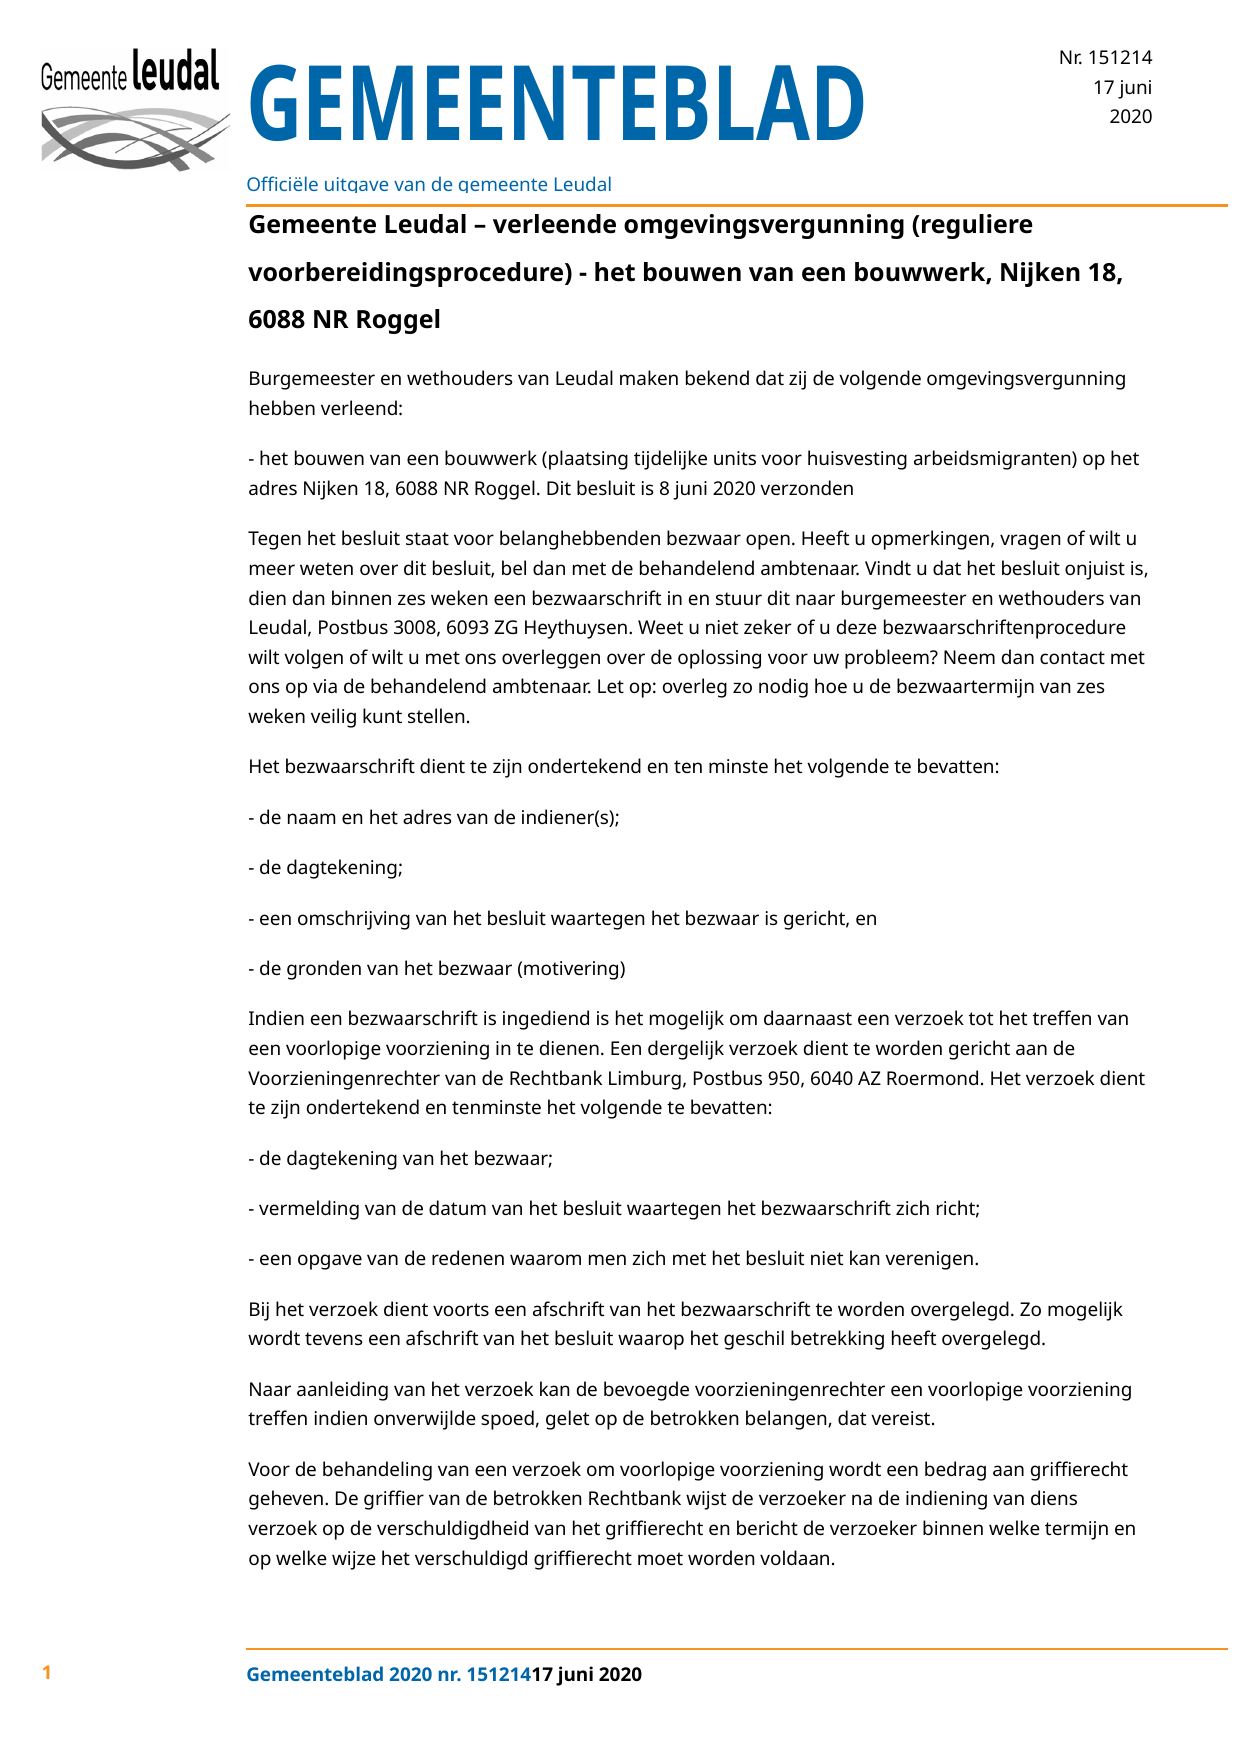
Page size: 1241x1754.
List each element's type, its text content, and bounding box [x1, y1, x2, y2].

text Voor de behandeling van een verzoek om voorlopige voorziening wordt een bedrag aan griffierecht geheven. De griffier van de betrokken Rechtbank wijst de verzoeker na de indiening van diens verzoek op de verschuldigdheid van het griffierecht en bericht de verzoeker binnen welke termijn en op welke wijze het verschuldigd griffierecht moet worden voldaan. [248, 1456, 1152, 1570]
text Gemeente Leudal – verleende omgevingsvergunning (reguliere voorbereidingsprocedure) - het bouwen van een bouwwerk, Nijken 18, 6088 NR Roggel [248, 207, 1152, 336]
text - de naam en het adres van de indiener(s); [248, 804, 1152, 829]
text Naar aanleiding van het verzoek kan de bevoegde voorzieningenrechter een voorlopige voorziening treffen indien onverwijlde spoed, gelet op de betrokken belangen, dat vereist. [248, 1376, 1152, 1431]
text - het bouwen van een bouwwerk (plaatsing tijdelijke units voor huisvesting arbeidsmigranten) op het adres Nijken 18, 6088 NR Roggel. Dit besluit is 8 juni 2020 verzonden [248, 446, 1152, 501]
text - vermelding van de datum van het besluit waartegen het bezwaarschrift zich richt; [248, 1195, 1152, 1221]
picture [41, 47, 231, 172]
text - de gronden van het bezwaar (motivering) [248, 955, 1152, 981]
text Het bezwaarschrift dient te zijn ondertekend en ten minste het volgende te bevatten: [248, 753, 1152, 779]
text Bij het verzoek dient voorts een afschrift van het bezwaarschrift te worden overgelegd. Zo mogelijk wordt tevens een afschrift van het besluit waarop het geschil betrekking heeft overgelegd. [248, 1296, 1152, 1351]
text Indien een bezwaarschrift is ingediend is het mogelijk om daarnaast een verzoek tot het treffen van een voorlopige voorziening in te dienen. Een dergelijk verzoek dient te worden gericht aan de Voorzieningenrechter van de Rechtbank Limburg, Postbus 950, 6040 AZ Roermond. Het verzoek dient te zijn ondertekend en tenminste het volgende te bevatten: [248, 1006, 1152, 1120]
text - een opgave van de redenen waarom men zich met het besluit niet kan verenigen. [248, 1246, 1152, 1271]
text Burgemeester en wethouders van Leudal maken bekend dat zij de volgende omgevingsvergunning hebben verleend: [248, 366, 1152, 421]
text - de dagtekening van het bezwaar; [248, 1145, 1152, 1170]
text - de dagtekening; [248, 854, 1152, 880]
text Tegen het besluit staat voor belanghebbenden bezwaar open. Heeft u opmerkingen, vragen of wilt u meer weten over dit besluit, bel dan met de behandelend ambtenaar. Vindt u dat het besluit onjuist is, dien dan binnen zes weken een bezwaarschrift in en stuur dit naar burgemeester en wethouders van Leudal, Postbus 3008, 6093 ZG Heythuysen. Weet u niet zeker of u deze bezwaarschriftenprocedure wilt volgen of wilt u met ons overleggen over de oplossing voor uw probleem? Neem dan contact met ons op via de behandelend ambtenaar. Let op: overleg zo nodig hoe u de bezwaartermijn van zes weken veilig kunt stellen. [248, 526, 1152, 729]
text - een omschrijving van het besluit waartegen het bezwaar is gericht, en [248, 905, 1152, 930]
